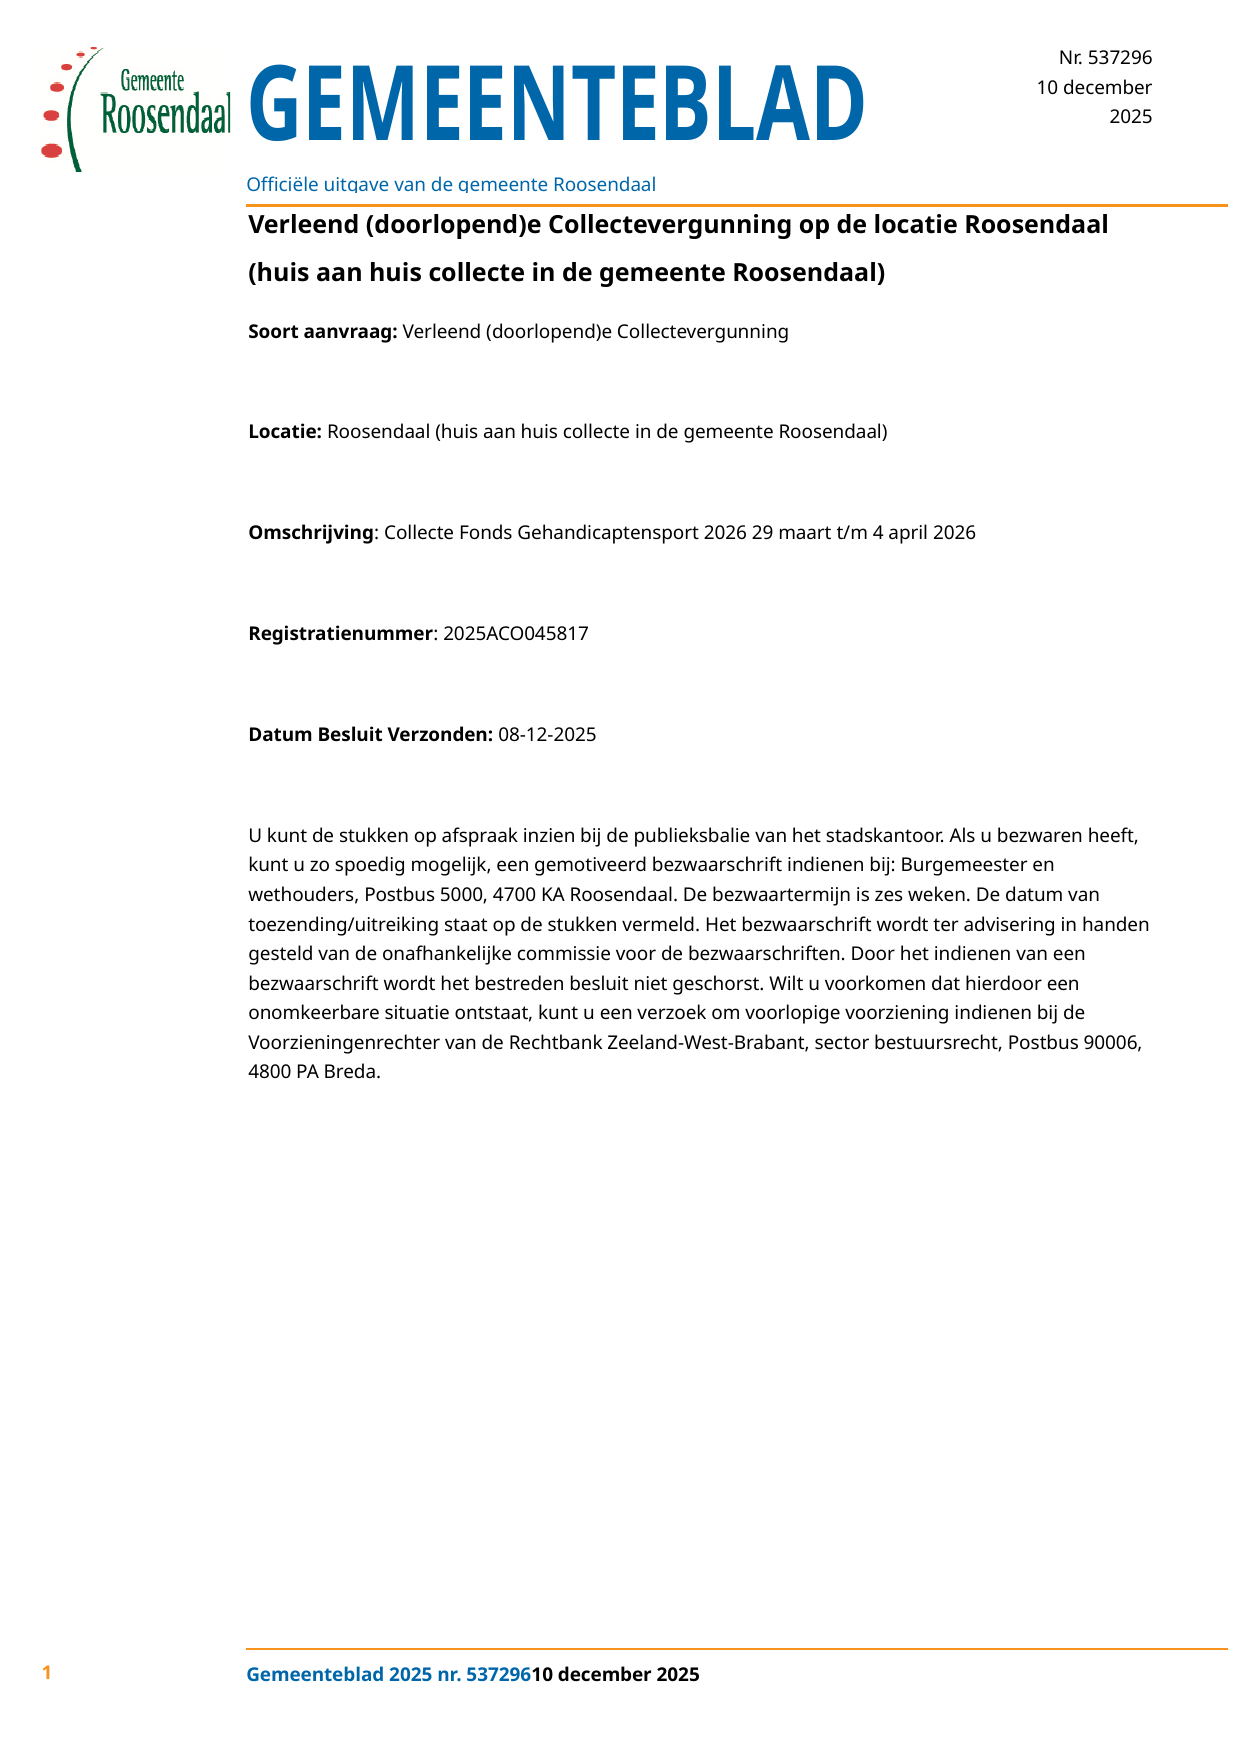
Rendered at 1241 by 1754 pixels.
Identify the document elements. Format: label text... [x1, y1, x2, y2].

text Datum Besluit Verzonden: 08-12-2025 [248, 721, 1152, 747]
text Registratienummer: 2025ACO045817 [248, 620, 1152, 646]
text Soort aanvraag: Verleend (doorlopend)e Collectevergunning [248, 318, 1152, 344]
text U kunt de stukken op afspraak inzien bij de publieksbalie van het stadskantoor. Als u bezwaren heeft, kunt u zo spoedig mogelijk, een gemotiveerd bezwaarschrift indienen bij: Burgemeester en wethouders, Postbus 5000, 4700 KA Roosendaal. De bezwaartermijn is zes weken. De datum van toezending/uitreiking staat op de stukken vermeld. Het bezwaarschrift wordt ter advisering in handen gesteld van de onafhankelijke commissie voor de bezwaarschriften. Door het indienen van een bezwaarschrift wordt het bestreden besluit niet geschorst. Wilt u voorkomen dat hierdoor een onomkeerbare situatie ontstaat, kunt u een verzoek om voorlopige voorziening indienen bij de Voorzieningenrechter van de Rechtbank Zeeland-West-Brabant, sector bestuursrecht, Postbus 90006, 4800 PA Breda. [248, 822, 1152, 1084]
text Verleend (doorlopend)e Collectevergunning op de locatie Roosendaal (huis aan huis collecte in de gemeente Roosendaal) [248, 207, 1152, 288]
text Omschrijving: Collecte Fonds Gehandicaptensport 2026 29 maart t/m 4 april 2026 [248, 519, 1152, 545]
picture [41, 47, 231, 172]
text Locatie: Roosendaal (huis aan huis collecte in de gemeente Roosendaal) [248, 419, 1152, 444]
